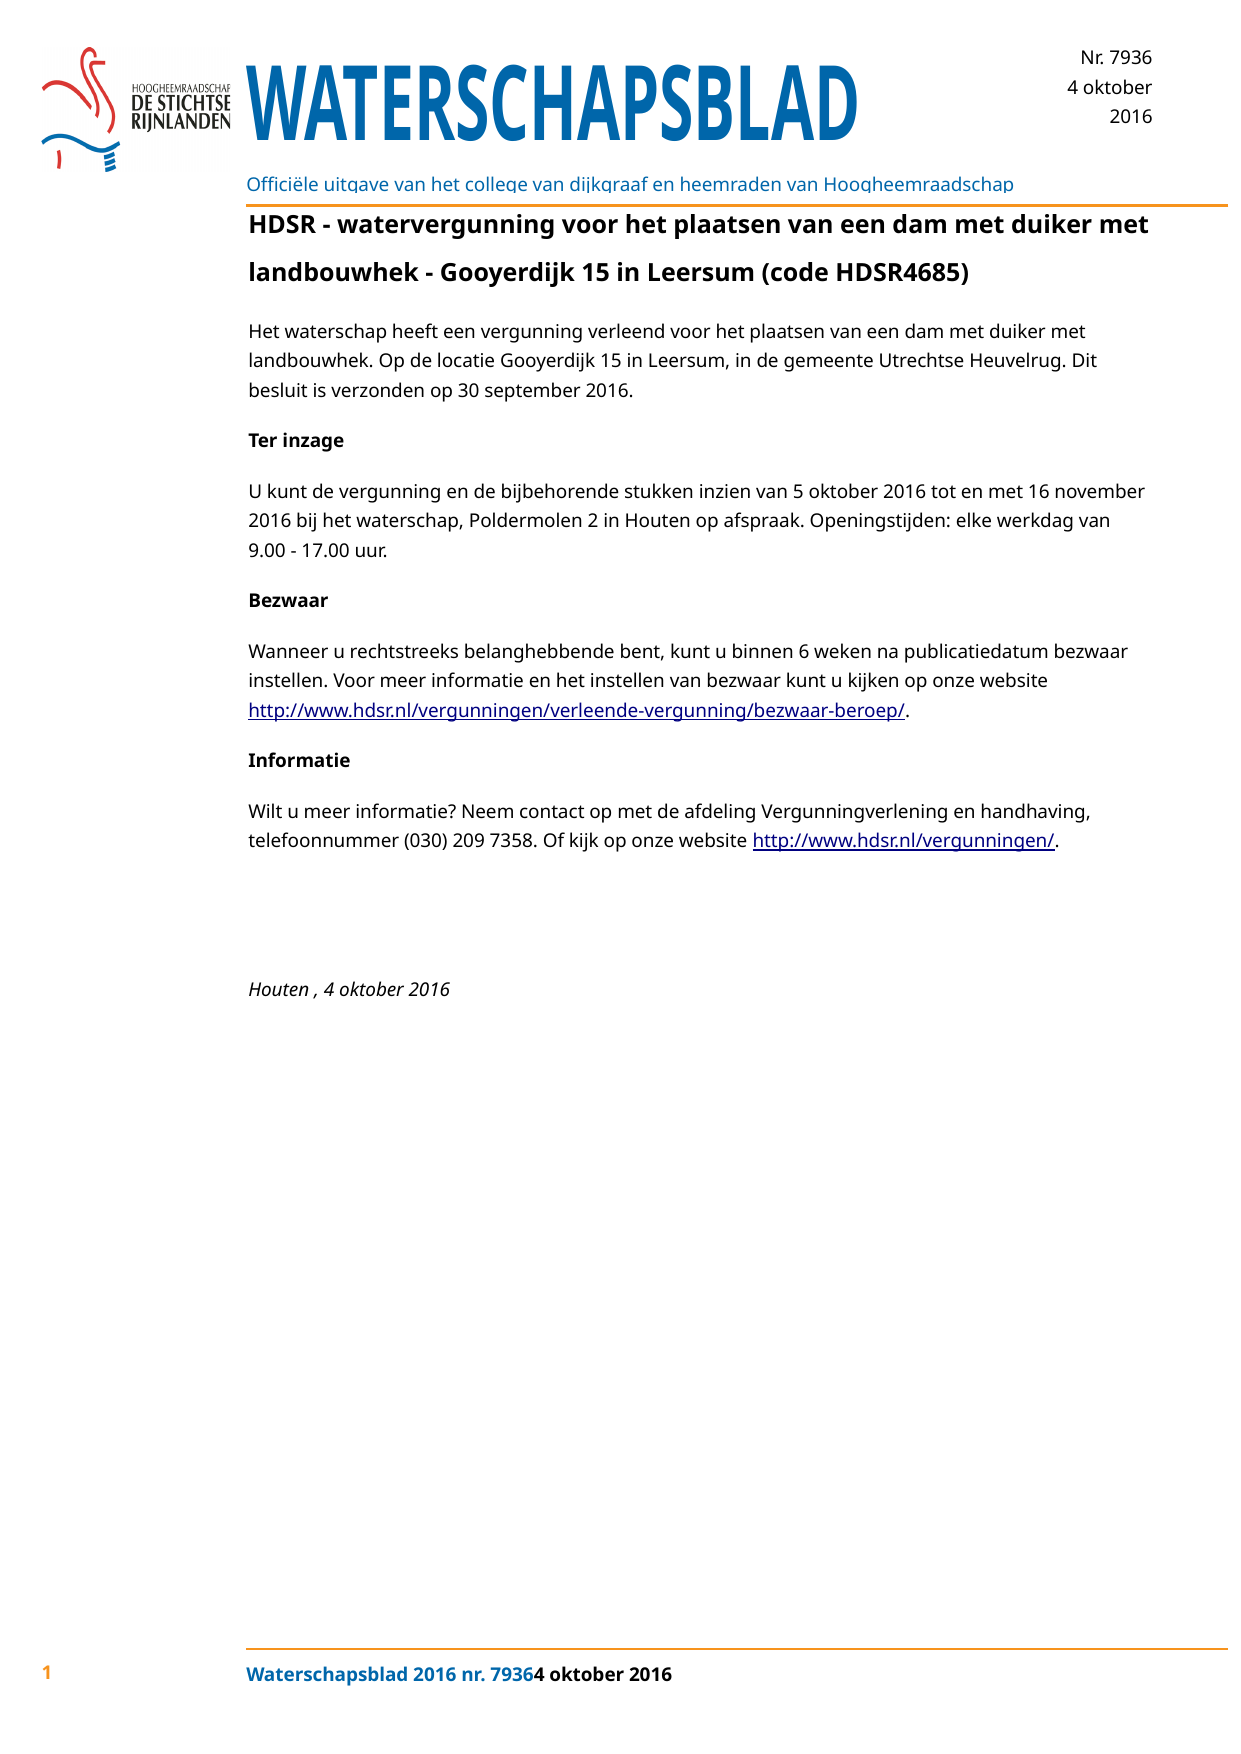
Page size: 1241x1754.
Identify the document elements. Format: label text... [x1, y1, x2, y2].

picture [41, 47, 231, 172]
text Het waterschap heeft een vergunning verleend voor het plaatsen van een dam met duiker met landbouwhek. Op de locatie Gooyerdijk 15 in Leersum, in de gemeente Utrechtse Heuvelrug. Dit besluit is verzonden op 30 september 2016. [248, 318, 1152, 403]
text Bezwaar [248, 587, 1152, 613]
text Wilt u meer informatie? Neem contact op met de afdeling Vergunningverlening en handhaving, telefoonnummer (030) 209 7358. Of kijk op onze website http://www.hdsr.nl/vergunningen/. [248, 798, 1152, 853]
text HDSR - watervergunning voor het plaatsen van een dam met duiker met landbouwhek - Gooyerdijk 15 in Leersum (code HDSR4685) [248, 207, 1152, 288]
text Informatie [248, 747, 1152, 773]
text Houten , 4 oktober 2016 [248, 976, 1152, 1002]
text Ter inzage [248, 427, 1152, 453]
text Wanneer u rechtstreeks belanghebbende bent, kunt u binnen 6 weken na publicatiedatum bezwaar instellen. Voor meer informatie en het instellen van bezwaar kunt u kijken op onze website http://www.hdsr.nl/vergunningen/verleende-vergunning/bezwaar-beroep/. [248, 638, 1152, 723]
text U kunt de vergunning en de bijbehorende stukken inzien van 5 oktober 2016 tot en met 16 november 2016 bij het waterschap, Poldermolen 2 in Houten op afspraak. Openingstijden: elke werkdag van 9.00 - 17.00 uur. [248, 478, 1152, 563]
